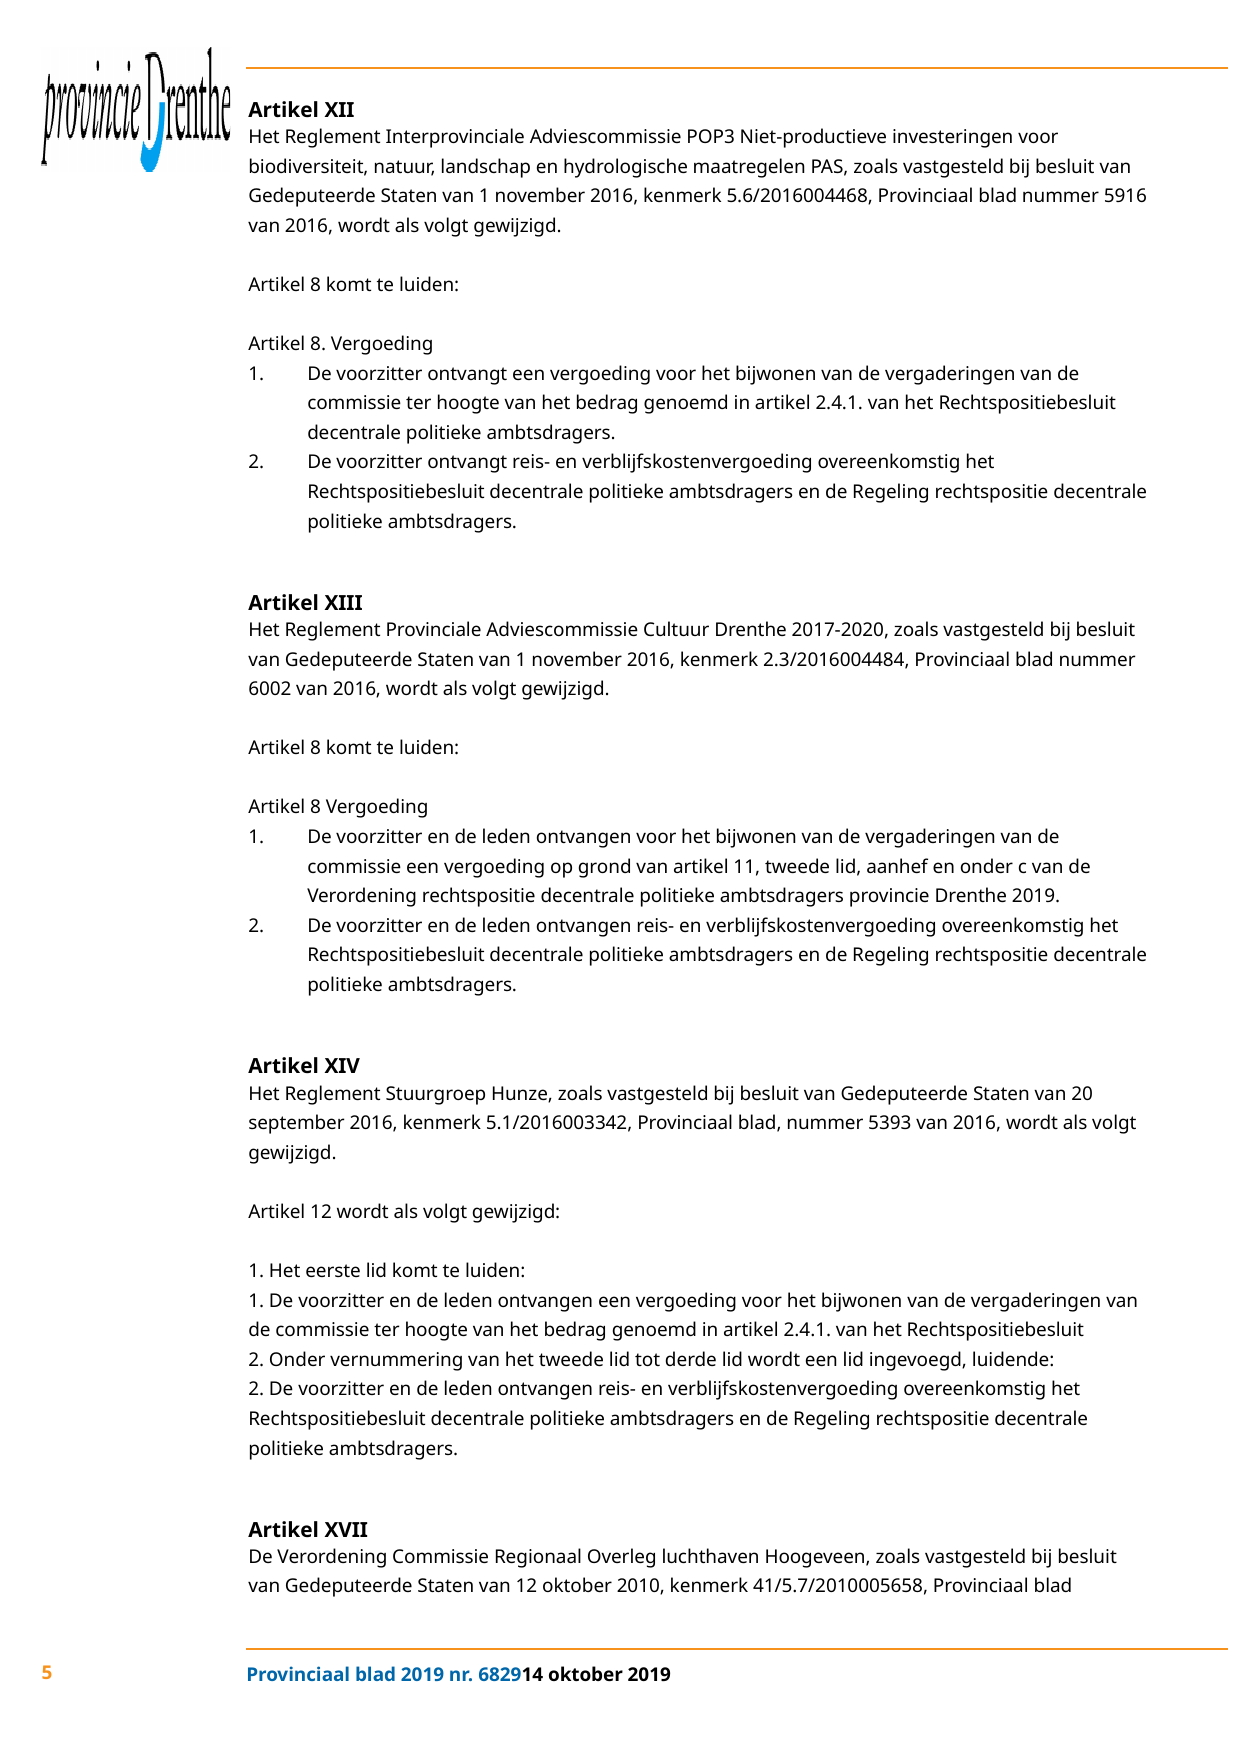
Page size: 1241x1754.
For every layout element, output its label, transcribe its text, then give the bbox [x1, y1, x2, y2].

text Artikel 8 komt te luiden: [248, 271, 1152, 297]
list De voorzitter en de leden ontvangen reis- en verblijfskostenvergoeding overeenkomstig het Rechtspositiebesluit decentrale politieke ambtsdragers en de Regeling rechtspositie decentrale politieke ambtsdragers. [248, 912, 1152, 997]
text Artikel XVII [248, 1515, 1152, 1543]
text Artikel XIII [248, 588, 1152, 616]
text Het Reglement Provinciale Adviescommissie Cultuur Drenthe 2017-2020, zoals vastgesteld bij besluit van Gedeputeerde Staten van 1 november 2016, kenmerk 2.3/2016004484, Provinciaal blad nummer 6002 van 2016, wordt als volgt gewijzigd. [248, 616, 1152, 701]
text De Verordening Commissie Regionaal Overleg luchthaven Hoogeveen, zoals vastgesteld bij besluit van Gedeputeerde Staten van 12 oktober 2010, kenmerk 41/5.7/2010005658, Provinciaal blad [248, 1543, 1152, 1598]
text Artikel 12 wordt als volgt gewijzigd: [248, 1198, 1152, 1224]
list De voorzitter ontvangt reis- en verblijfskostenvergoeding overeenkomstig het Rechtspositiebesluit decentrale politieke ambtsdragers en de Regeling rechtspositie decentrale politieke ambtsdragers. [248, 449, 1152, 533]
text Het Reglement Stuurgroep Hunze, zoals vastgesteld bij besluit van Gedeputeerde Staten van 20 september 2016, kenmerk 5.1/2016003342, Provinciaal blad, nummer 5393 van 2016, wordt als volgt gewijzigd. [248, 1080, 1152, 1164]
text Artikel 8. Vergoeding [248, 330, 1152, 356]
text 2. De voorzitter en de leden ontvangen reis- en verblijfskostenvergoeding overeenkomstig het Rechtspositiebesluit decentrale politieke ambtsdragers en de Regeling rechtspositie decentrale politieke ambtsdragers. [248, 1376, 1152, 1460]
text 2. Onder vernummering van het tweede lid tot derde lid wordt een lid ingevoegd, luidende: [248, 1346, 1152, 1372]
picture [41, 47, 231, 172]
text 1. De voorzitter en de leden ontvangen een vergoeding voor het bijwonen van de vergaderingen van de commissie ter hoogte van het bedrag genoemd in artikel 2.4.1. van het Rechtspositiebesluit [248, 1287, 1152, 1342]
text 1. Het eerste lid komt te luiden: [248, 1257, 1152, 1283]
text Artikel XIV [248, 1051, 1152, 1080]
text Artikel 8 komt te luiden: [248, 734, 1152, 760]
list De voorzitter en de leden ontvangen voor het bijwonen van de vergaderingen van de commissie een vergoeding op grond van artikel 11, tweede lid, aanhef en onder c van de Verordening rechtspositie decentrale politieke ambtsdragers provincie Drenthe 2019. [248, 823, 1152, 908]
list De voorzitter ontvangt een vergoeding voor het bijwonen van de vergaderingen van de commissie ter hoogte van het bedrag genoemd in artikel 2.4.1. van het Rechtspositiebesluit decentrale politieke ambtsdragers. [248, 360, 1152, 445]
text Artikel 8 Vergoeding [248, 794, 1152, 819]
text Het Reglement Interprovinciale Adviescommissie POP3 Niet-productieve investeringen voor biodiversiteit, natuur, landschap en hydrologische maatregelen PAS, zoals vastgesteld bij besluit van Gedeputeerde Staten van 1 november 2016, kenmerk 5.6/2016004468, Provinciaal blad nummer 5916 van 2016, wordt als volgt gewijzigd. [248, 123, 1152, 238]
text Artikel XII [248, 95, 1152, 123]
